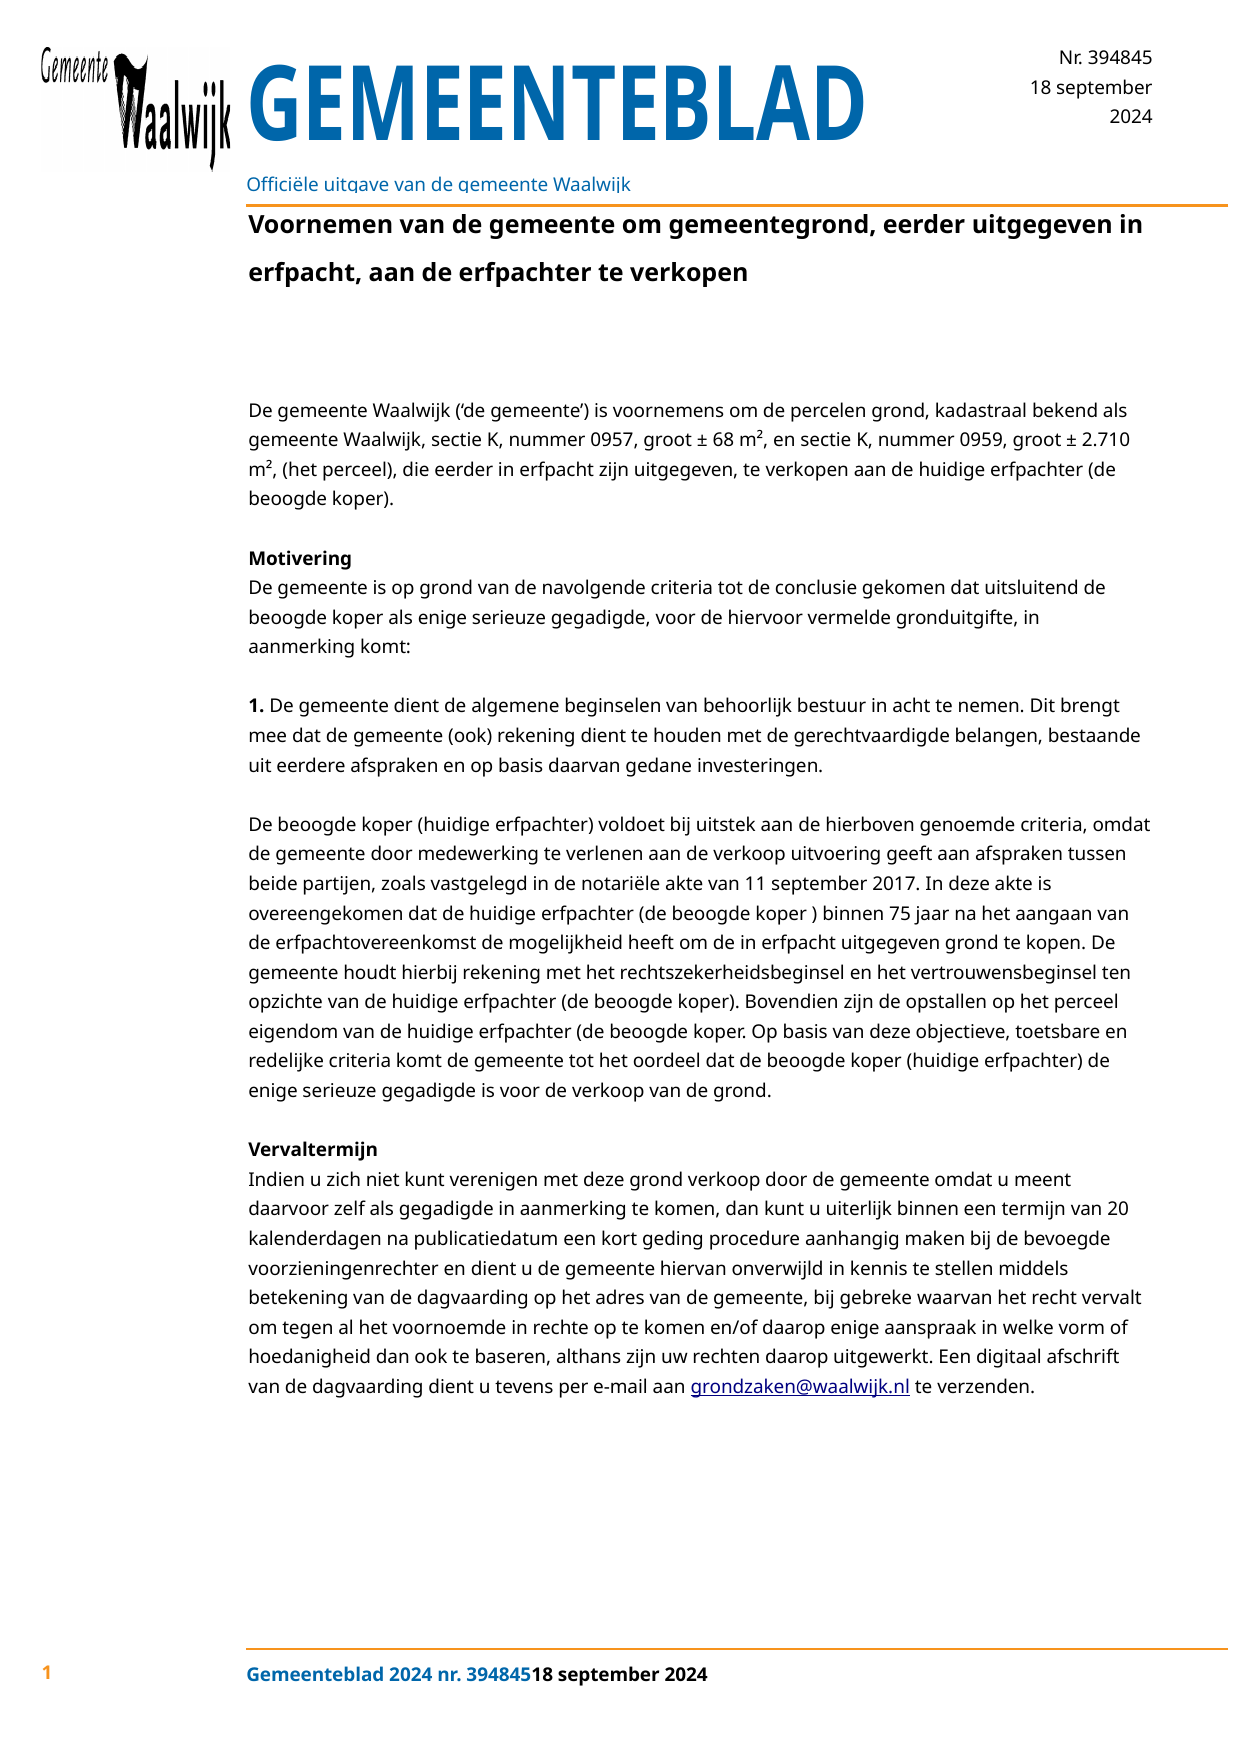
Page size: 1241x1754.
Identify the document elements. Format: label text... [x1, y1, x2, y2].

text Motivering [248, 545, 1152, 570]
text Voornemen van de gemeente om gemeentegrond, eerder uitgegeven in erfpacht, aan de erfpachter te verkopen [248, 207, 1152, 288]
text De gemeente is op grond van de navolgende criteria tot de conclusie gekomen dat uitsluitend de beoogde koper als enige serieuze gegadigde, voor de hiervoor vermelde gronduitgifte, in aanmerking komt: [248, 574, 1152, 659]
picture [41, 47, 231, 172]
text De gemeente Waalwijk (‘de gemeente’) is voornemens om de percelen grond, kadastraal bekend als gemeente Waalwijk, sectie K, nummer 0957, groot ± 68 m², en sectie K, nummer 0959, groot ± 2.710 m², (het perceel), die eerder in erfpacht zijn uitgegeven, te verkopen aan de huidige erfpachter (de beoogde koper). [248, 397, 1152, 511]
text Indien u zich niet kunt verenigen met deze grond verkoop door de gemeente omdat u meent daarvoor zelf als gegadigde in aanmerking te komen, dan kunt u uiterlijk binnen een termijn van 20 kalenderdagen na publicatiedatum een kort geding procedure aanhangig maken bij de bevoegde voorzieningenrechter en dient u de gemeente hiervan onverwijld in kennis te stellen middels betekening van de dagvaarding op het adres van de gemeente, bij gebreke waarvan het recht vervalt om tegen al het voornoemde in rechte op te komen en/of daarop enige aanspraak in welke vorm of hoedanigheid dan ook te baseren, althans zijn uw rechten daarop uitgewerkt. Een digitaal afschrift van de dagvaarding dient u tevens per e-mail aan grondzaken@waalwijk.nl te verzenden. [248, 1166, 1152, 1399]
text 1. De gemeente dient de algemene beginselen van behoorlijk bestuur in acht te nemen. Dit brengt mee dat de gemeente (ook) rekening dient te houden met de gerechtvaardigde belangen, bestaande uit eerdere afspraken en op basis daarvan gedane investeringen. [248, 693, 1152, 777]
text Vervaltermijn [248, 1136, 1152, 1162]
text De beoogde koper (huidige erfpachter) voldoet bij uitstek aan de hierboven genoemde criteria, omdat de gemeente door medewerking te verlenen aan de verkoop uitvoering geeft aan afspraken tussen beide partijen, zoals vastgelegd in de notariële akte van 11 september 2017. In deze akte is overeengekomen dat de huidige erfpachter (de beoogde koper ) binnen 75 jaar na het aangaan van de erfpachtovereenkomst de mogelijkheid heeft om de in erfpacht uitgegeven grond te kopen. De gemeente houdt hierbij rekening met het rechtszekerheidsbeginsel en het vertrouwensbeginsel ten opzichte van de huidige erfpachter (de beoogde koper). Bovendien zijn de opstallen op het perceel eigendom van de huidige erfpachter (de beoogde koper. Op basis van deze objectieve, toetsbare en redelijke criteria komt de gemeente tot het oordeel dat de beoogde koper (huidige erfpachter) de enige serieuze gegadigde is voor de verkoop van de grond. [248, 811, 1152, 1103]
